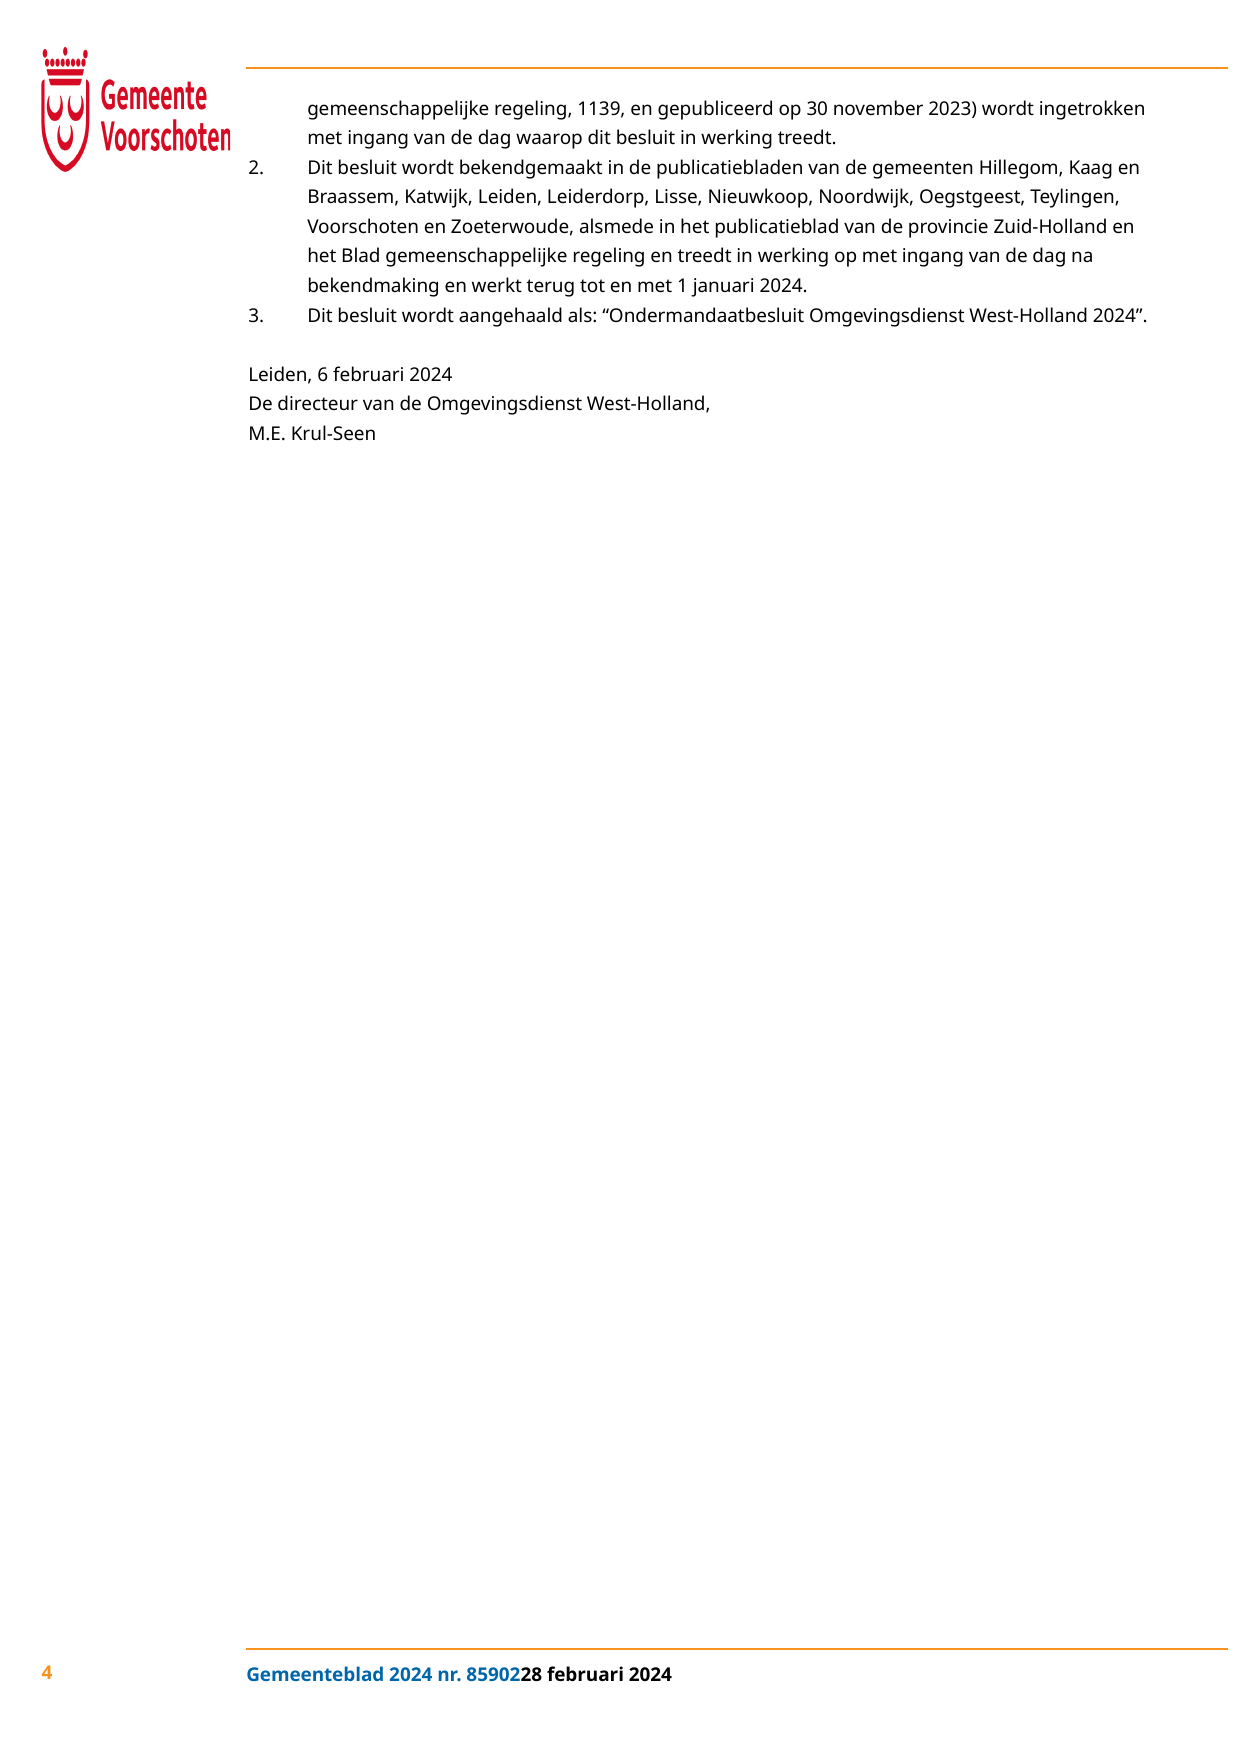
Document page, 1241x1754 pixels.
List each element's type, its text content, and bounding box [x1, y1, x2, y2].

list gemeenschappelijke regeling, 1139, en gepubliceerd op 30 november 2023) wordt ingetrokken met ingang van de dag waarop dit besluit in werking treedt. [248, 95, 1152, 150]
text Leiden, 6 februari 2024 [248, 361, 1152, 387]
list Dit besluit wordt aangehaald als: “Ondermandaatbesluit Omgevingsdienst West-Holland 2024”. [248, 302, 1152, 328]
text M.E. Krul-Seen [248, 420, 1152, 446]
picture [41, 47, 231, 172]
list Dit besluit wordt bekendgemaakt in de publicatiebladen van de gemeenten Hillegom, Kaag en Braassem, Katwijk, Leiden, Leiderdorp, Lisse, Nieuwkoop, Noordwijk, Oegstgeest, Teylingen, Voorschoten en Zoeterwoude, alsmede in het publicatieblad van de provincie Zuid-Holland en het Blad gemeenschappelijke regeling en treedt in werking op met ingang van de dag na bekendmaking en werkt terug tot en met 1 januari 2024. [248, 154, 1152, 298]
text De directeur van de Omgevingsdienst West-Holland, [248, 391, 1152, 416]
